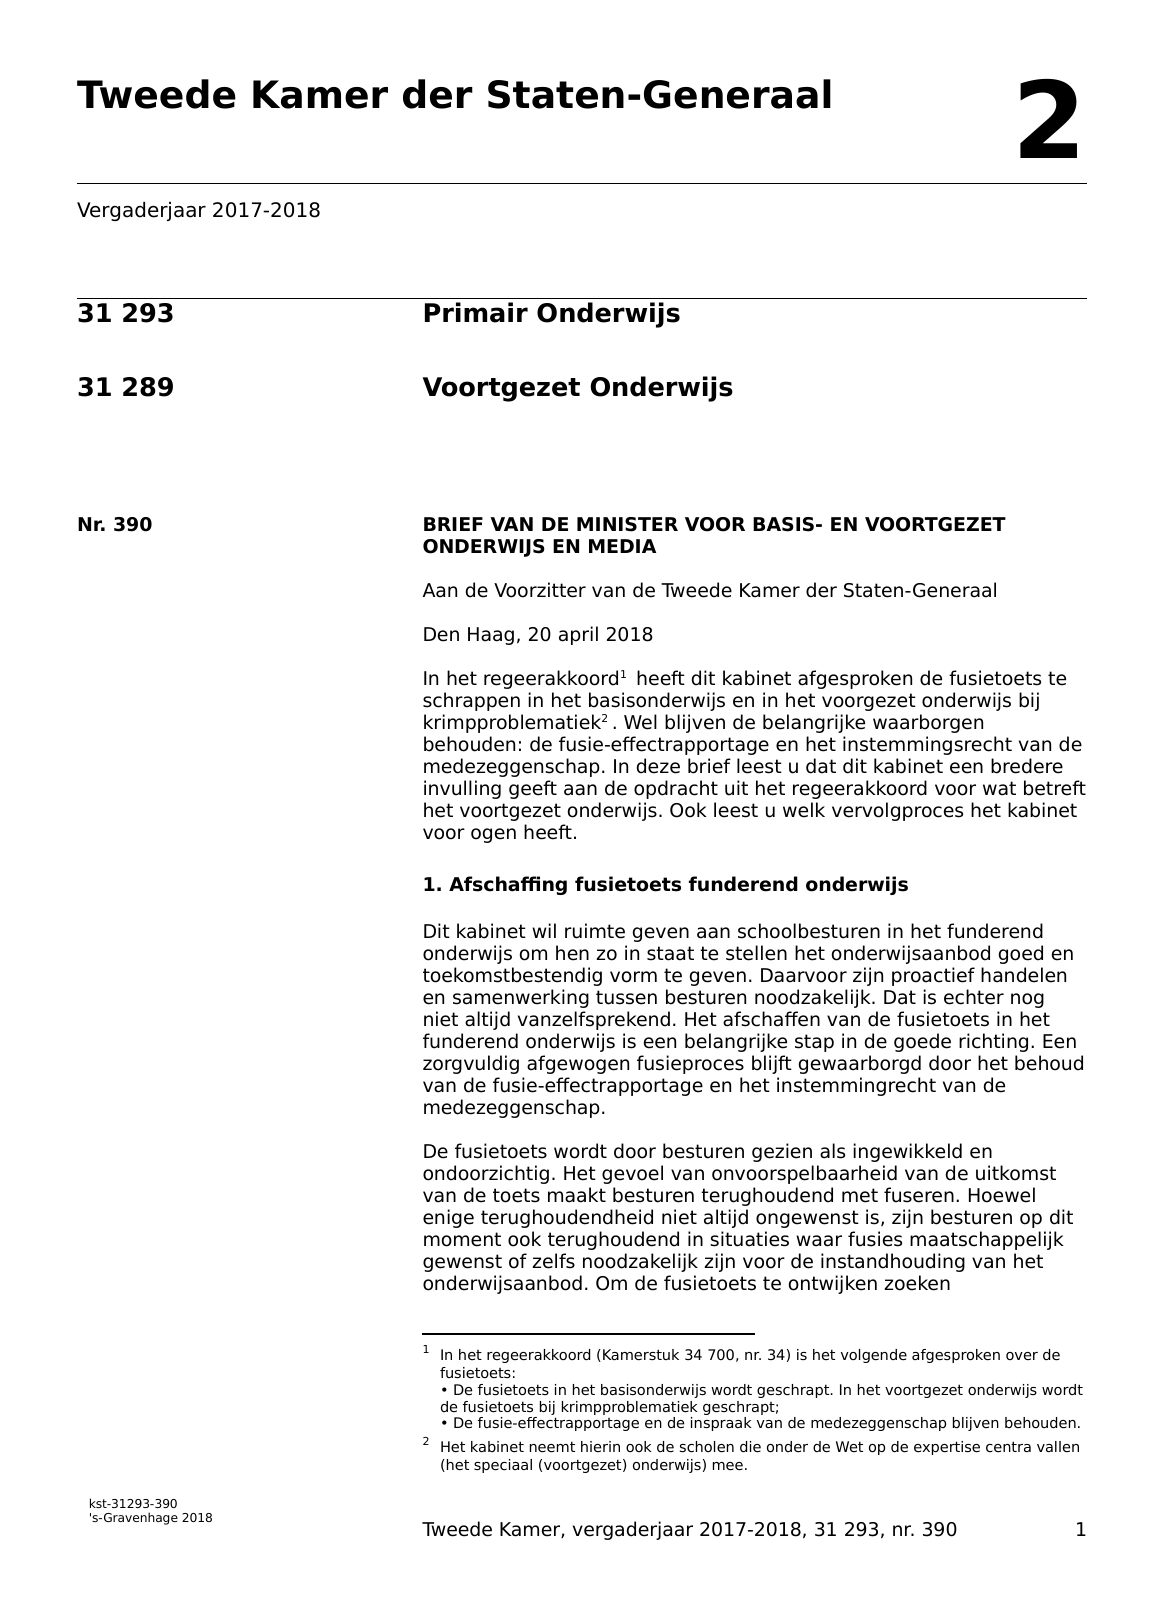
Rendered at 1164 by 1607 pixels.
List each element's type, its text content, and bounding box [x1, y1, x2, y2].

table_cell Vergaderjaar 2017-2018 [77, 184, 1087, 298]
subtitle 31 289 Voortgezet Onderwijs [77, 373, 1087, 403]
text Dit kabinet wil ruimte geven aan schoolbesturen in het funderend onderwijs om hen zo in staat te stellen het onderwijsaanbod goed en toekomstbestendig vorm te geven. Daarvoor zijn proactief handelen en samenwerking tussen besturen noodzakelijk. Dat is echter nog niet altijd vanzelfsprekend. Het afschaffen van de fusietoets in het funderend onderwijs is een belangrijke stap in de goede richting. Een zorgvuldig afgewogen fusieproces blijft gewaarborgd door het behoud van de fusie-effectrapportage en het instemmingrecht van de medezeggenschap. [422, 921, 1087, 1119]
table_header Tweede Kamer der Staten-Generaal [77, 59, 886, 183]
text • De fusietoets in het basisonderwijs wordt geschrapt. In het voortgezet onderwijs wordt de fusietoets bij krimpproblematiek geschrapt; [440, 1382, 1087, 1416]
subtitle 31 293 Primair Onderwijs [77, 299, 1087, 329]
subtitle Nr. 390 BRIEF VAN DE MINISTER VOOR BASIS- EN VOORTGEZET ONDERWIJS EN MEDIA [77, 514, 1087, 558]
text 's-Gravenhage 2018 [88, 1511, 323, 1525]
text • De fusie-effectrapportage en de inspraak van de medezeggenschap blijven behouden. [440, 1416, 1087, 1432]
text kst-31293-390 [88, 1497, 323, 1511]
text In het regeerakkoord heeft dit kabinet afgesproken de fusietoets te schrappen in het basisonderwijs en in het voorgezet onderwijs bij krimpproblematiek. Wel blijven de belangrijke waarborgen behouden: de fusie-effectrapportage en het instemmingsrecht van de medezeggenschap. In deze brief leest u dat dit kabinet een bredere invulling geeft aan de opdracht uit het regeerakkoord voor wat betreft het voortgezet onderwijs. Ook leest u welk vervolgproces het kabinet voor ogen heeft. [422, 668, 1087, 844]
text In het regeerakkoord (Kamerstuk 34 700, nr. 34) is het volgende afgesproken over de fusietoets: [422, 1343, 1087, 1382]
table_header 2 [886, 59, 1087, 183]
subtitle 1. Afschaffing fusietoets funderend onderwijs [422, 874, 1087, 896]
text Den Haag, 20 april 2018 [422, 624, 1087, 646]
text Het kabinet neemt hierin ook de scholen die onder de Wet op de expertise centra vallen (het speciaal (voortgezet) onderwijs) mee. [422, 1435, 1087, 1474]
text De fusietoets wordt door besturen gezien als ingewikkeld en ondoorzichtig. Het gevoel van onvoorspelbaarheid van de uitkomst van de toets maakt besturen terughoudend met fuseren. Hoewel enige terughoudendheid niet altijd ongewenst is, zijn besturen op dit moment ook terughoudend in situaties waar fusies maatschappelijk gewenst of zelfs noodzakelijk zijn voor de instandhouding van het onderwijsaanbod. Om de fusietoets te ontwijken zoeken [422, 1141, 1087, 1295]
text Aan de Voorzitter van de Tweede Kamer der Staten-Generaal [422, 580, 1087, 602]
